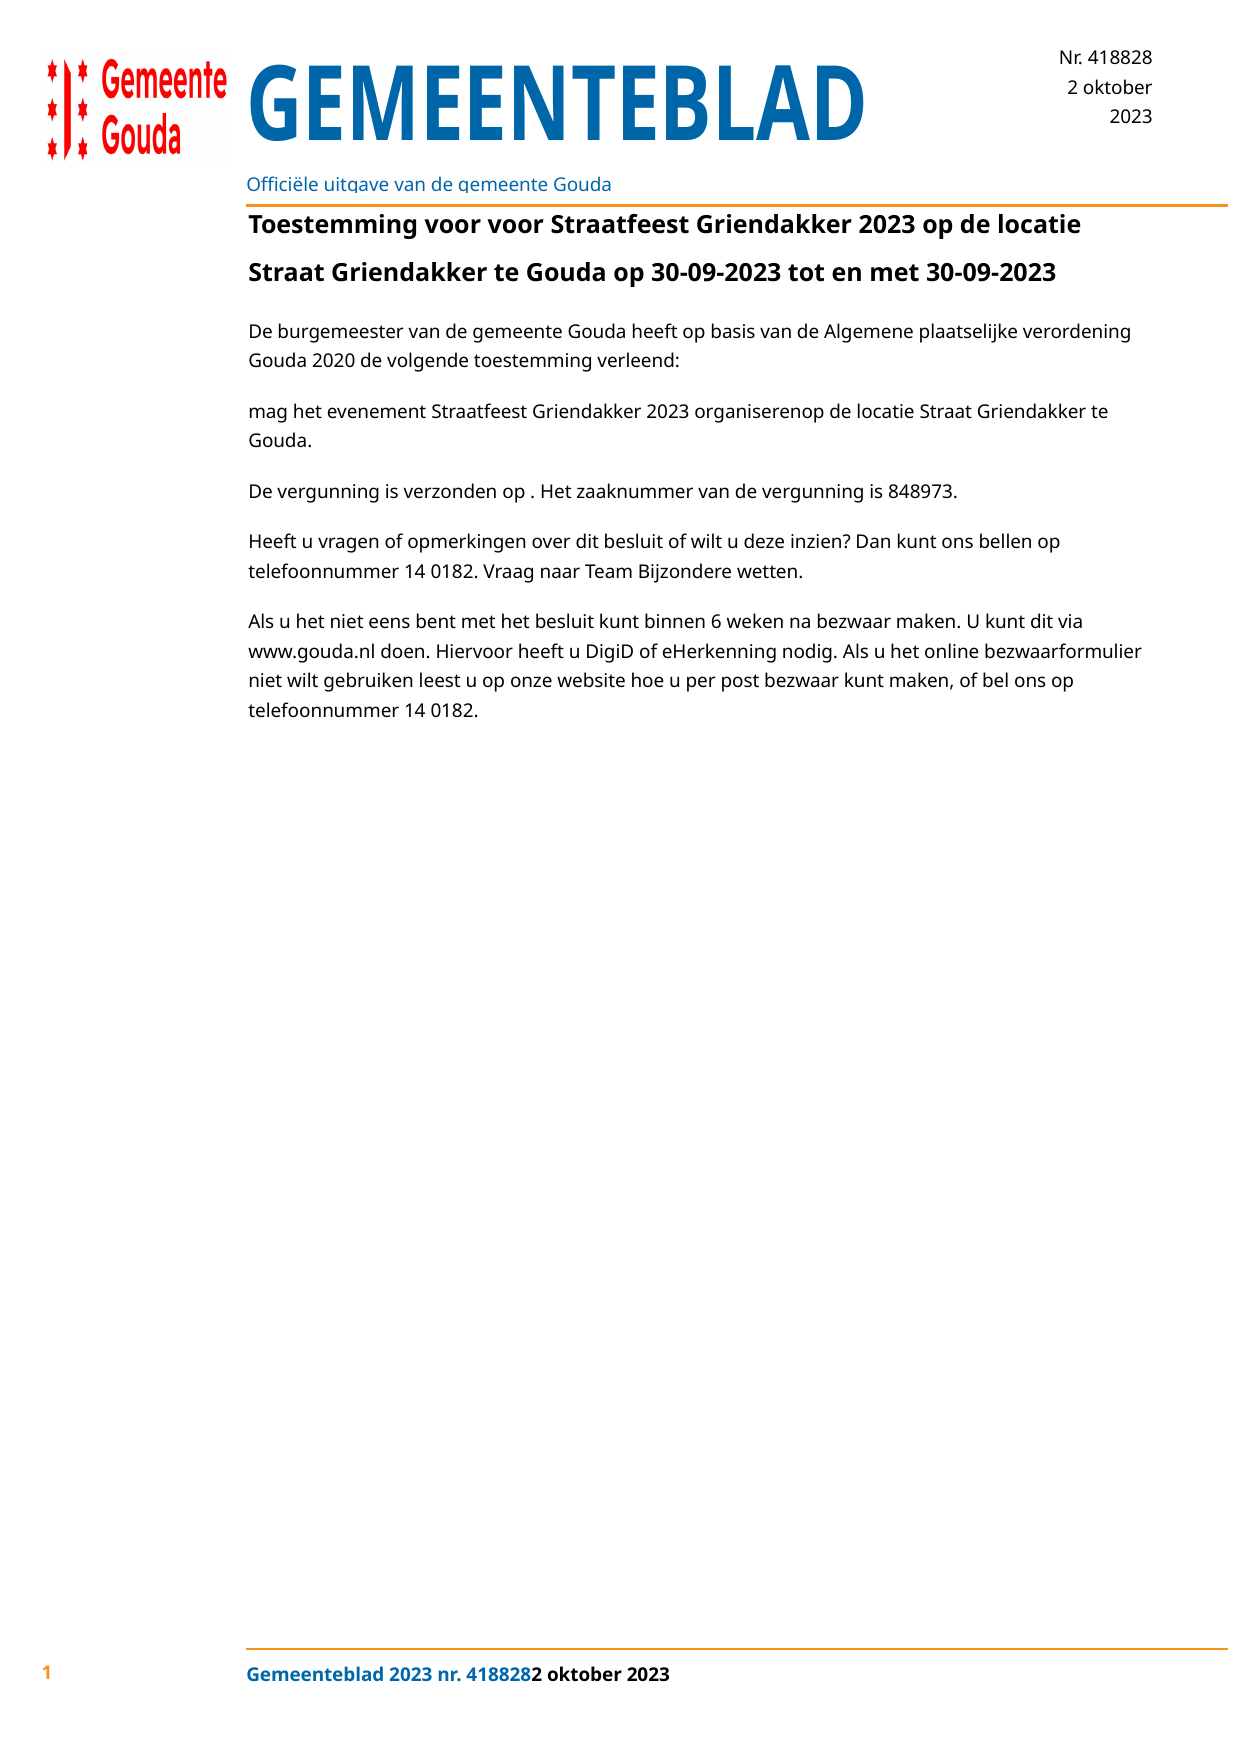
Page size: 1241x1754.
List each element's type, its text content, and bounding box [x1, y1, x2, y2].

text mag het evenement Straatfeest Griendakker 2023 organiserenop de locatie Straat Griendakker te Gouda. [248, 398, 1152, 453]
text Toestemming voor voor Straatfeest Griendakker 2023 op de locatie Straat Griendakker te Gouda op 30-09-2023 tot en met 30-09-2023 [248, 207, 1152, 288]
text De burgemeester van de gemeente Gouda heeft op basis van de Algemene plaatselijke verordening Gouda 2020 de volgende toestemming verleend: [248, 318, 1152, 373]
text Heeft u vragen of opmerkingen over dit besluit of wilt u deze inzien? Dan kunt ons bellen op telefoonnummer 14 0182. Vraag naar Team Bijzondere wetten. [248, 528, 1152, 584]
text Als u het niet eens bent met het besluit kunt binnen 6 weken na bezwaar maken. U kunt dit via www.gouda.nl doen. Hiervoor heeft u DigiD of eHerkenning nodig. Als u het online bezwaarformulier niet wilt gebruiken leest u op onze website hoe u per post bezwaar kunt maken, of bel ons op telefoonnummer 14 0182. [248, 608, 1152, 723]
text De vergunning is verzonden op . Het zaaknummer van de vergunning is 848973. [248, 478, 1152, 504]
picture [41, 47, 231, 172]
